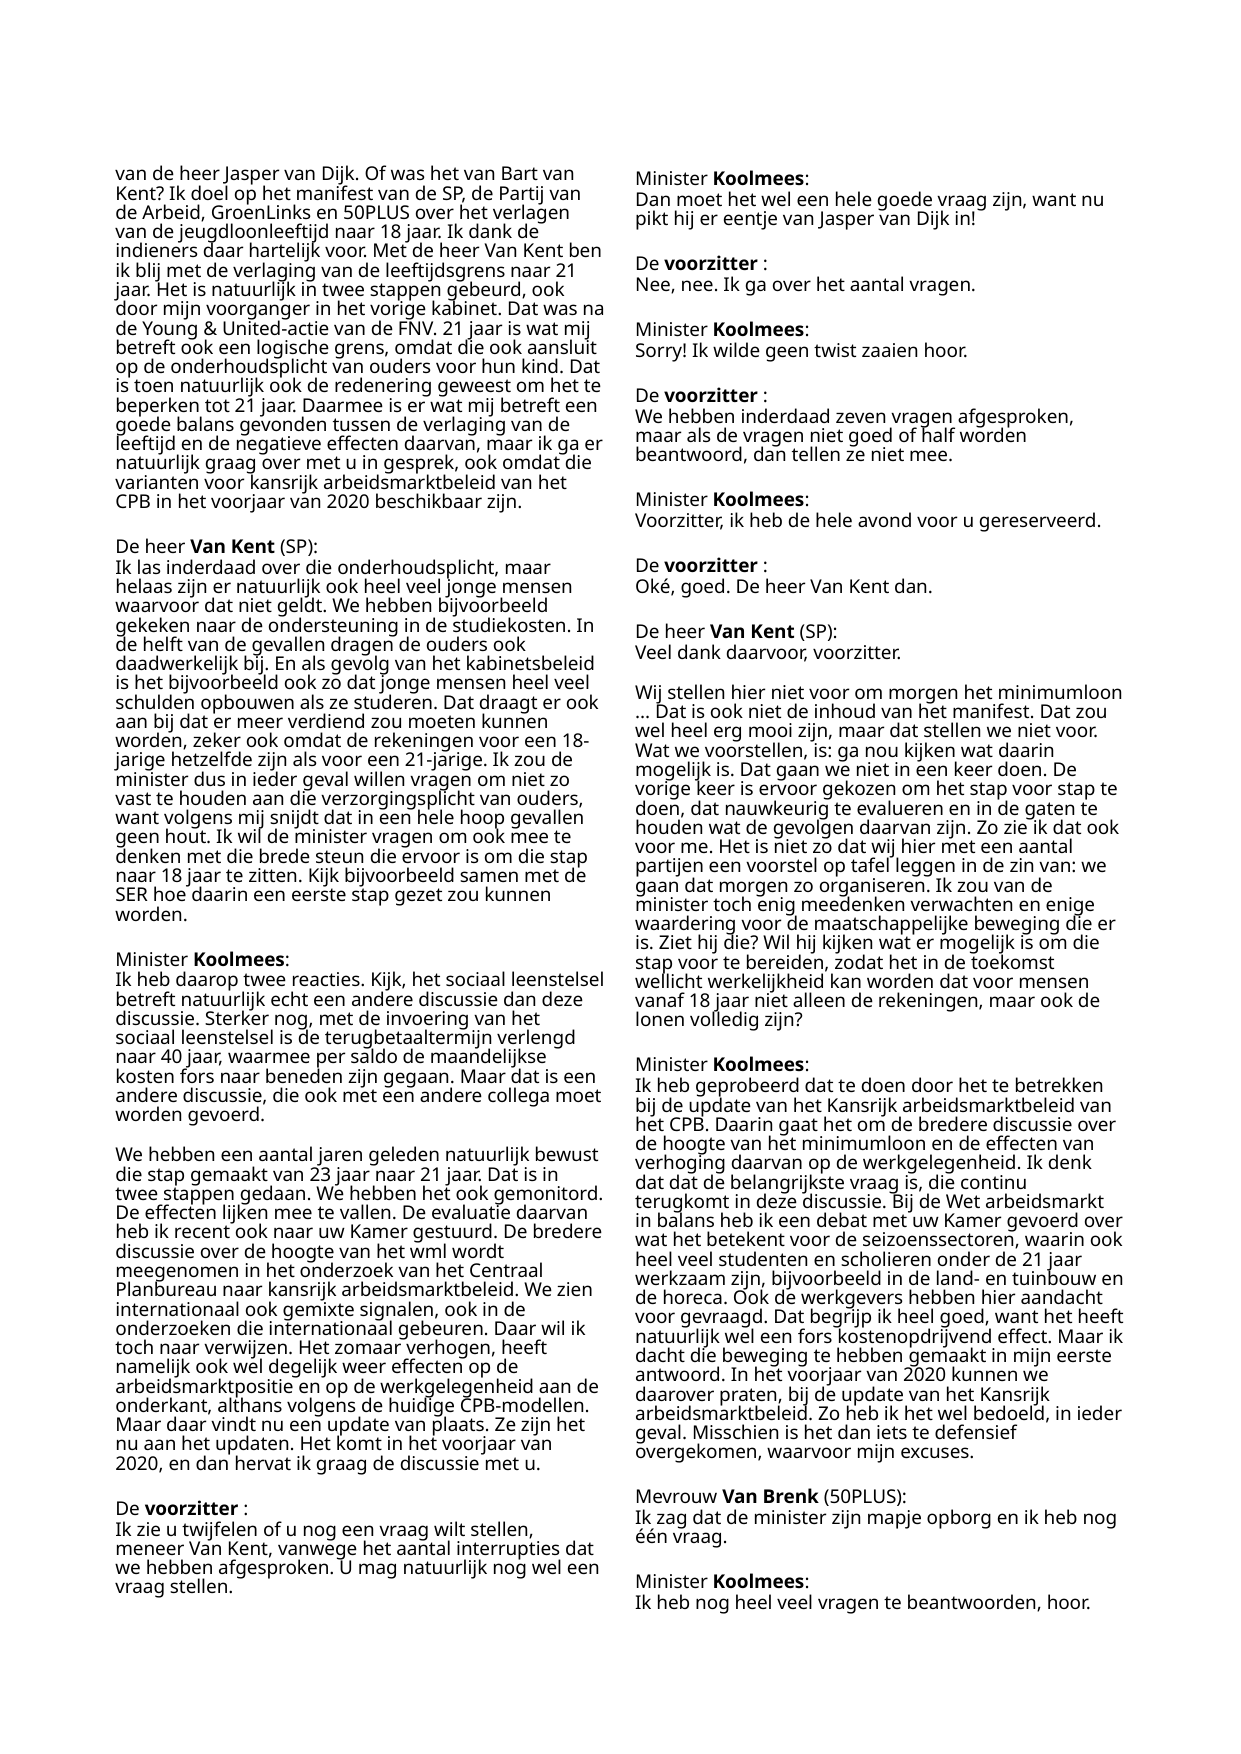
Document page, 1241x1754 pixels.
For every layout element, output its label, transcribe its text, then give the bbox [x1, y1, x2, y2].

text De voorzitter : [635, 552, 1125, 578]
text Minister Koolmees: [635, 316, 1125, 342]
text We hebben een aantal jaren geleden natuurlijk bewust die stap gemaakt van 23 jaar naar 21 jaar. Dat is in twee stappen gedaan. We hebben het ook gemonitord. De effecten lijken mee te vallen. De evaluatie daarvan heb ik recent ook naar uw Kamer gestuurd. De bredere discussie over de hoogte van het wml wordt meegenomen in het onderzoek van het Centraal Planbureau naar kansrijk arbeidsmarktbeleid. We zien internationaal ook gemixte signalen, ook in de onderzoeken die internationaal gebeuren. Daar wil ik toch naar verwijzen. Het zomaar verhogen, heeft namelijk ook wel degelijk weer effecten op de arbeidsmarktpositie en op de werkgelegenheid aan de onderkant, althans volgens de huidige CPB-modellen. Maar daar vindt nu een update van plaats. Ze zijn het nu aan het updaten. Het komt in het voorjaar van 2020, en dan hervat ik graag de discussie met u. [115, 1146, 605, 1474]
text Ik heb daarop twee reacties. Kijk, het sociaal leenstelsel betreft natuurlijk echt een andere discussie dan deze discussie. Sterker nog, met de invoering van het sociaal leenstelsel is de terugbetaaltermijn verlengd naar 40 jaar, waarmee per saldo de maandelijkse kosten fors naar beneden zijn gegaan. Maar dat is een andere discussie, die ook met een andere collega moet worden gevoerd. [115, 971, 605, 1126]
text Mevrouw Van Brenk (50PLUS): [635, 1483, 1125, 1509]
text De heer Van Kent (SP): [115, 533, 605, 559]
text Minister Koolmees: [635, 1569, 1125, 1594]
text Nee, nee. Ik ga over het aantal vragen. [635, 276, 1125, 295]
text Minister Koolmees: [635, 1052, 1125, 1077]
text Dan moet het wel een hele goede vraag zijn, want nu pikt hij er eentje van Jasper van Dijk in! [635, 191, 1125, 229]
text Sorry! Ik wilde geen twist zaaien hoor. [635, 342, 1125, 361]
text De heer Van Kent (SP): [635, 618, 1125, 644]
text Ik zag dat de minister zijn mapje opborg en ik heb nog één vraag. [635, 1509, 1125, 1548]
text De voorzitter : [115, 1495, 605, 1521]
text Voorzitter, ik heb de hele avond voor u gereserveerd. [635, 512, 1125, 531]
text Minister Koolmees: [115, 946, 605, 971]
text Ik heb nog heel veel vragen te beantwoorden, hoor. [635, 1594, 1125, 1614]
text De voorzitter : [635, 250, 1125, 276]
text De voorzitter : [635, 382, 1125, 408]
text Wij stellen hier niet voor om morgen het minimumloon ... Dat is ook niet de inhoud van het manifest. Dat zou wel heel erg mooi zijn, maar dat stellen we niet voor. Wat we voorstellen, is: ga nou kijken wat daarin mogelijk is. Dat gaan we niet in een keer doen. De vorige keer is ervoor gekozen om het stap voor stap te doen, dat nauwkeurig te evalueren en in de gaten te houden wat de gevolgen daarvan zijn. Zo zie ik dat ook voor me. Het is niet zo dat wij hier met een aantal partijen een voorstel op tafel leggen in de zin van: we gaan dat morgen zo organiseren. Ik zou van de minister toch enig meedenken verwachten en enige waardering voor de maatschappelijke beweging die er is. Ziet hij die? Wil hij kijken wat er mogelijk is om die stap voor te bereiden, zodat het in de toekomst wellicht werkelijkheid kan worden dat voor mensen vanaf 18 jaar niet alleen de rekeningen, maar ook de lonen volledig zijn? [635, 684, 1125, 1031]
text van de heer Jasper van Dijk. Of was het van Bart van Kent? Ik doel op het manifest van de SP, de Partij van de Arbeid, GroenLinks en 50PLUS over het verlagen van de jeugdloonleeftijd naar 18 jaar. Ik dank de indieners daar hartelijk voor. Met de heer Van Kent ben ik blij met de verlaging van de leeftijdsgrens naar 21 jaar. Het is natuurlijk in twee stappen gebeurd, ook door mijn voorganger in het vorige kabinet. Dat was na de Young & United-actie van de FNV. 21 jaar is wat mij betreft ook een logische grens, omdat die ook aansluit op de onderhoudsplicht van ouders voor hun kind. Dat is toen natuurlijk ook de redenering geweest om het te beperken tot 21 jaar. Daarmee is er wat mij betreft een goede balans gevonden tussen de verlaging van de leeftijd en de negatieve effecten daarvan, maar ik ga er natuurlijk graag over met u in gesprek, ook omdat die varianten voor kansrijk arbeidsmarktbeleid van het CPB in het voorjaar van 2020 beschikbaar zijn. [115, 165, 605, 512]
text Veel dank daarvoor, voorzitter. [635, 644, 1125, 663]
text Minister Koolmees: [635, 165, 1125, 191]
text Oké, goed. De heer Van Kent dan. [635, 578, 1125, 597]
text Ik zie u twijfelen of u nog een vraag wilt stellen, meneer Van Kent, vanwege het aantal interrupties dat we hebben afgesproken. U mag natuurlijk nog wel een vraag stellen. [115, 1521, 605, 1598]
text Ik heb geprobeerd dat te doen door het te betrekken bij de update van het Kansrijk arbeidsmarktbeleid van het CPB. Daarin gaat het om de bredere discussie over de hoogte van het minimumloon en de effecten van verhoging daarvan op de werkgelegenheid. Ik denk dat dat de belangrijkste vraag is, die continu terugkomt in deze discussie. Bij de Wet arbeidsmarkt in balans heb ik een debat met uw Kamer gevoerd over wat het betekent voor de seizoenssectoren, waarin ook heel veel studenten en scholieren onder de 21 jaar werkzaam zijn, bijvoorbeeld in de land- en tuinbouw en de horeca. Ook de werkgevers hebben hier aandacht voor gevraagd. Dat begrijp ik heel goed, want het heeft natuurlijk wel een fors kostenopdrijvend effect. Maar ik dacht die beweging te hebben gemaakt in mijn eerste antwoord. In het voorjaar van 2020 kunnen we daarover praten, bij de update van het Kansrijk arbeidsmarktbeleid. Zo heb ik het wel bedoeld, in ieder geval. Misschien is het dan iets te defensief overgekomen, waarvoor mijn excuses. [635, 1077, 1125, 1463]
text We hebben inderdaad zeven vragen afgesproken, maar als de vragen niet goed of half worden beantwoord, dan tellen ze niet mee. [635, 408, 1125, 466]
text Minister Koolmees: [635, 486, 1125, 512]
text Ik las inderdaad over die onderhoudsplicht, maar helaas zijn er natuurlijk ook heel veel jonge mensen waarvoor dat niet geldt. We hebben bijvoorbeeld gekeken naar de ondersteuning in de studiekosten. In de helft van de gevallen dragen de ouders ook daadwerkelijk bij. En als gevolg van het kabinetsbeleid is het bijvoorbeeld ook zo dat jonge mensen heel veel schulden opbouwen als ze studeren. Dat draagt er ook aan bij dat er meer verdiend zou moeten kunnen worden, zeker ook omdat de rekeningen voor een 18-jarige hetzelfde zijn als voor een 21-jarige. Ik zou de minister dus in ieder geval willen vragen om niet zo vast te houden aan die verzorgingsplicht van ouders, want volgens mij snijdt dat in een hele hoop gevallen geen hout. Ik wil de minister vragen om ook mee te denken met die brede steun die ervoor is om die stap naar 18 jaar te zitten. Kijk bijvoorbeeld samen met de SER hoe daarin een eerste stap gezet zou kunnen worden. [115, 559, 605, 925]
